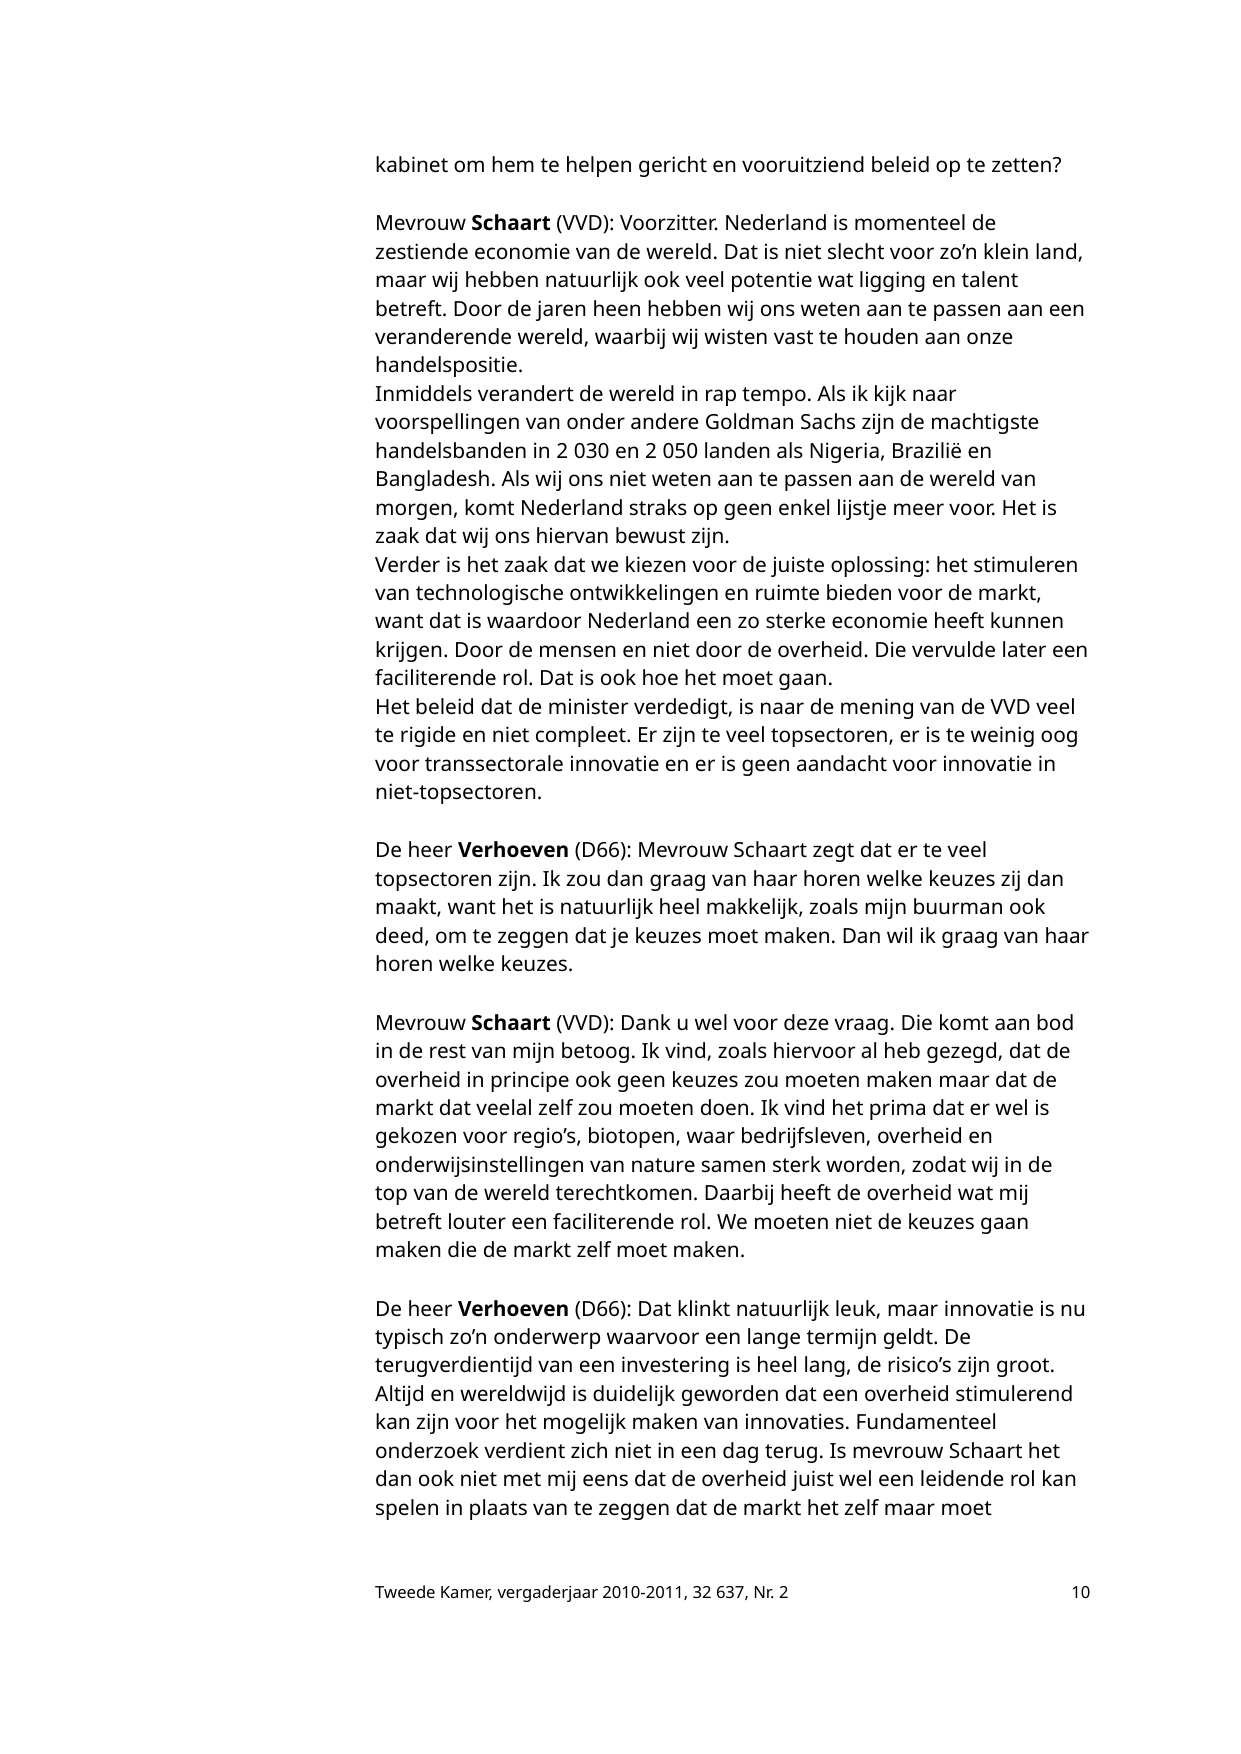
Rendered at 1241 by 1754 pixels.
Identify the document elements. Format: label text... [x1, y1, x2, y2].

text De heer Verhoeven (D66): Mevrouw Schaart zegt dat er te veel topsectoren zijn. Ik zou dan graag van haar horen welke keuzes zij dan maakt, want het is natuurlijk heel makkelijk, zoals mijn buurman ook deed, om te zeggen dat je keuzes moet maken. Dan wil ik graag van haar horen welke keuzes. [375, 836, 1090, 978]
text Verder is het zaak dat we kiezen voor de juiste oplossing: het stimuleren van technologische ontwikkelingen en ruimte bieden voor de markt, want dat is waardoor Nederland een zo sterke economie heeft kunnen krijgen. Door de mensen en niet door de overheid. Die vervulde later een faciliterende rol. Dat is ook hoe het moet gaan. [375, 550, 1090, 692]
text kabinet om hem te helpen gericht en vooruitziend beleid op te zetten? [375, 150, 1090, 178]
text Mevrouw Schaart (VVD): Voorzitter. Nederland is momenteel de zestiende economie van de wereld. Dat is niet slecht voor zo’n klein land, maar wij hebben natuurlijk ook veel potentie wat ligging en talent betreft. Door de jaren heen hebben wij ons weten aan te passen aan een veranderende wereld, waarbij wij wisten vast te houden aan onze handelspositie. [375, 208, 1090, 379]
text De heer Verhoeven (D66): Dat klinkt natuurlijk leuk, maar innovatie is nu typisch zo’n onderwerp waarvoor een lange termijn geldt. De terugverdientijd van een investering is heel lang, de risico’s zijn groot. Altijd en wereldwijd is duidelijk geworden dat een overheid stimulerend kan zijn voor het mogelijk maken van innovaties. Fundamenteel onderzoek verdient zich niet in een dag terug. Is mevrouw Schaart het dan ook niet met mij eens dat de overheid juist wel een leidende rol kan spelen in plaats van te zeggen dat de markt het zelf maar moet [375, 1294, 1090, 1521]
text Inmiddels verandert de wereld in rap tempo. Als ik kijk naar voorspellingen van onder andere Goldman Sachs zijn de machtigste handelsbanden in 2 030 en 2 050 landen als Nigeria, Brazilië en Bangladesh. Als wij ons niet weten aan te passen aan de wereld van morgen, komt Nederland straks op geen enkel lijstje meer voor. Het is zaak dat wij ons hiervan bewust zijn. [375, 379, 1090, 550]
text Het beleid dat de minister verdedigt, is naar de mening van de VVD veel te rigide en niet compleet. Er zijn te veel topsectoren, er is te weinig oog voor transsectorale innovatie en er is geen aandacht voor innovatie in niet-topsectoren. [375, 692, 1090, 806]
text Mevrouw Schaart (VVD): Dank u wel voor deze vraag. Die komt aan bod in de rest van mijn betoog. Ik vind, zoals hiervoor al heb gezegd, dat de overheid in principe ook geen keuzes zou moeten maken maar dat de markt dat veelal zelf zou moeten doen. Ik vind het prima dat er wel is gekozen voor regio’s, biotopen, waar bedrijfsleven, overheid en onderwijsinstellingen van nature samen sterk worden, zodat wij in de top van de wereld terechtkomen. Daarbij heeft de overheid wat mij betreft louter een faciliterende rol. We moeten niet de keuzes gaan maken die de markt zelf moet maken. [375, 1008, 1090, 1264]
